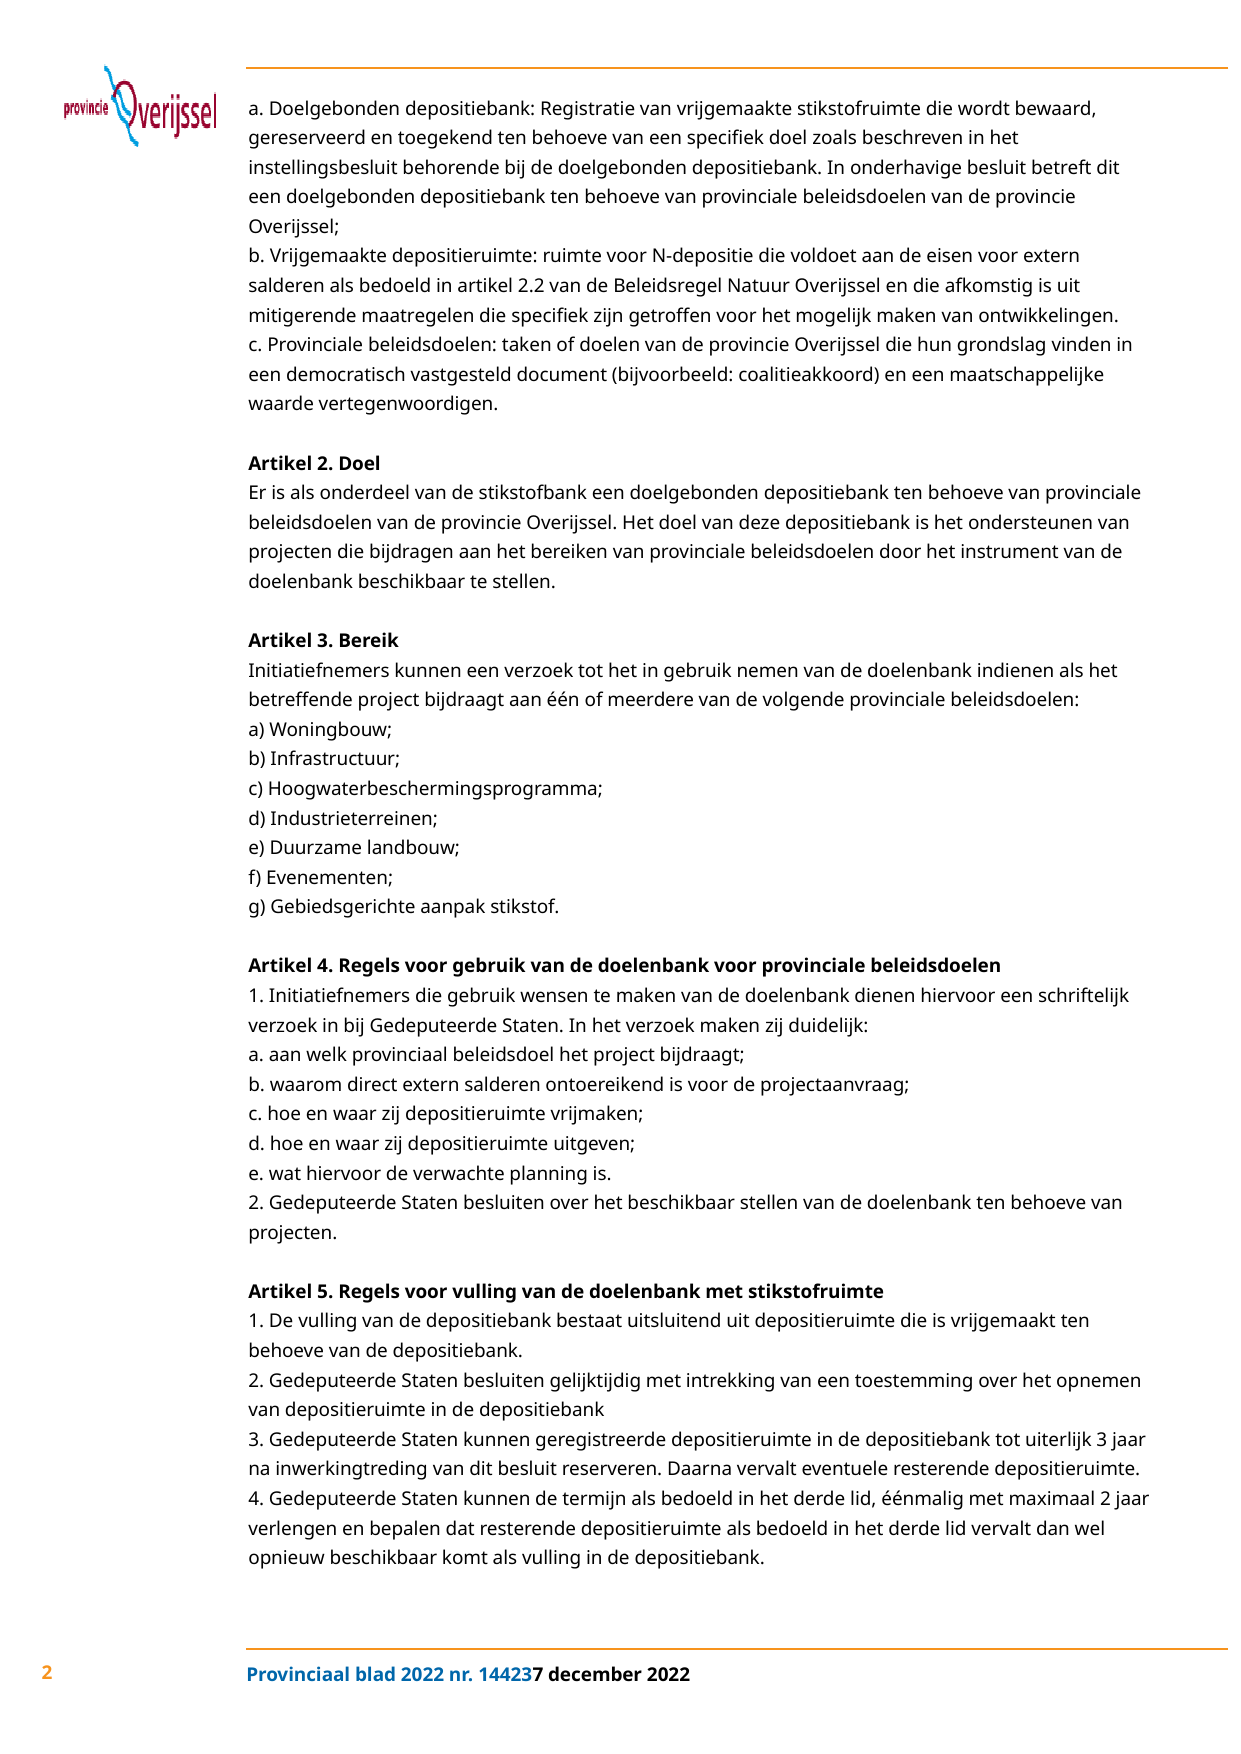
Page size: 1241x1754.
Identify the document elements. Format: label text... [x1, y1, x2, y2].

text 2. Gedeputeerde Staten besluiten gelijktijdig met intrekking van een toestemming over het opnemen van depositieruimte in de depositiebank [248, 1367, 1152, 1422]
text Artikel 3. Bereik [248, 627, 1152, 653]
text 2. Gedeputeerde Staten besluiten over het beschikbaar stellen van de doelenbank ten behoeve van projecten. [248, 1189, 1152, 1245]
text c. Provinciale beleidsdoelen: taken of doelen van de provincie Overijssel die hun grondslag vinden in een democratisch vastgesteld document (bijvoorbeeld: coalitieakkoord) en een maatschappelijke waarde vertegenwoordigen. [248, 331, 1152, 416]
text 1. De vulling van de depositiebank bestaat uitsluitend uit depositieruimte die is vrijgemaakt ten behoeve van de depositiebank. [248, 1308, 1152, 1363]
text 3. Gedeputeerde Staten kunnen geregistreerde depositieruimte in de depositiebank tot uiterlijk 3 jaar na inwerkingtreding van dit besluit reserveren. Daarna vervalt eventuele resterende depositieruimte. [248, 1426, 1152, 1481]
text e) Duurzame landbouw; [248, 834, 1152, 860]
text c. hoe en waar zij depositieruimte vrijmaken; [248, 1101, 1152, 1126]
text a. aan welk provinciaal beleidsdoel het project bijdraagt; [248, 1041, 1152, 1067]
text b. waarom direct extern salderen ontoereikend is voor de projectaanvraag; [248, 1071, 1152, 1097]
text b. Vrijgemaakte depositieruimte: ruimte voor N-depositie die voldoet aan de eisen voor extern salderen als bedoeld in artikel 2.2 van de Beleidsregel Natuur Overijssel en die afkomstig is uit mitigerende maatregelen die specifiek zijn getroffen voor het mogelijk maken van ontwikkelingen. [248, 243, 1152, 328]
text g) Gebiedsgerichte aanpak stikstof. [248, 893, 1152, 919]
text Er is als onderdeel van de stikstofbank een doelgebonden depositiebank ten behoeve van provinciale beleidsdoelen van de provincie Overijssel. Het doel van deze depositiebank is het ondersteunen van projecten die bijdragen aan het bereiken van provinciale beleidsdoelen door het instrument van de doelenbank beschikbaar te stellen. [248, 479, 1152, 594]
picture [41, 47, 231, 172]
text 4. Gedeputeerde Staten kunnen de termijn als bedoeld in het derde lid, éénmalig met maximaal 2 jaar verlengen en bepalen dat resterende depositieruimte als bedoeld in het derde lid vervalt dan wel opnieuw beschikbaar komt als vulling in de depositiebank. [248, 1485, 1152, 1570]
text b) Infrastructuur; [248, 746, 1152, 771]
text Initiatiefnemers kunnen een verzoek tot het in gebruik nemen van de doelenbank indienen als het betreffende project bijdraagt aan één of meerdere van de volgende provinciale beleidsdoelen: [248, 657, 1152, 712]
text Artikel 2. Doel [248, 450, 1152, 476]
text a) Woningbouw; [248, 716, 1152, 742]
text 1. Initiatiefnemers die gebruik wensen te maken van de doelenbank dienen hiervoor een schriftelijk verzoek in bij Gedeputeerde Staten. In het verzoek maken zij duidelijk: [248, 982, 1152, 1038]
text Artikel 4. Regels voor gebruik van de doelenbank voor provinciale beleidsdoelen [248, 953, 1152, 978]
text a. Doelgebonden depositiebank: Registratie van vrijgemaakte stikstofruimte die wordt bewaard, gereserveerd en toegekend ten behoeve van een specifiek doel zoals beschreven in het instellingsbesluit behorende bij de doelgebonden depositiebank. In onderhavige besluit betreft dit een doelgebonden depositiebank ten behoeve van provinciale beleidsdoelen van de provincie Overijssel; [248, 95, 1152, 239]
text c) Hoogwaterbeschermingsprogramma; [248, 775, 1152, 801]
text f) Evenementen; [248, 864, 1152, 890]
text d) Industrieterreinen; [248, 805, 1152, 831]
text Artikel 5. Regels voor vulling van de doelenbank met stikstofruimte [248, 1278, 1152, 1304]
text d. hoe en waar zij depositieruimte uitgeven; [248, 1130, 1152, 1156]
text e. wat hiervoor de verwachte planning is. [248, 1160, 1152, 1186]
